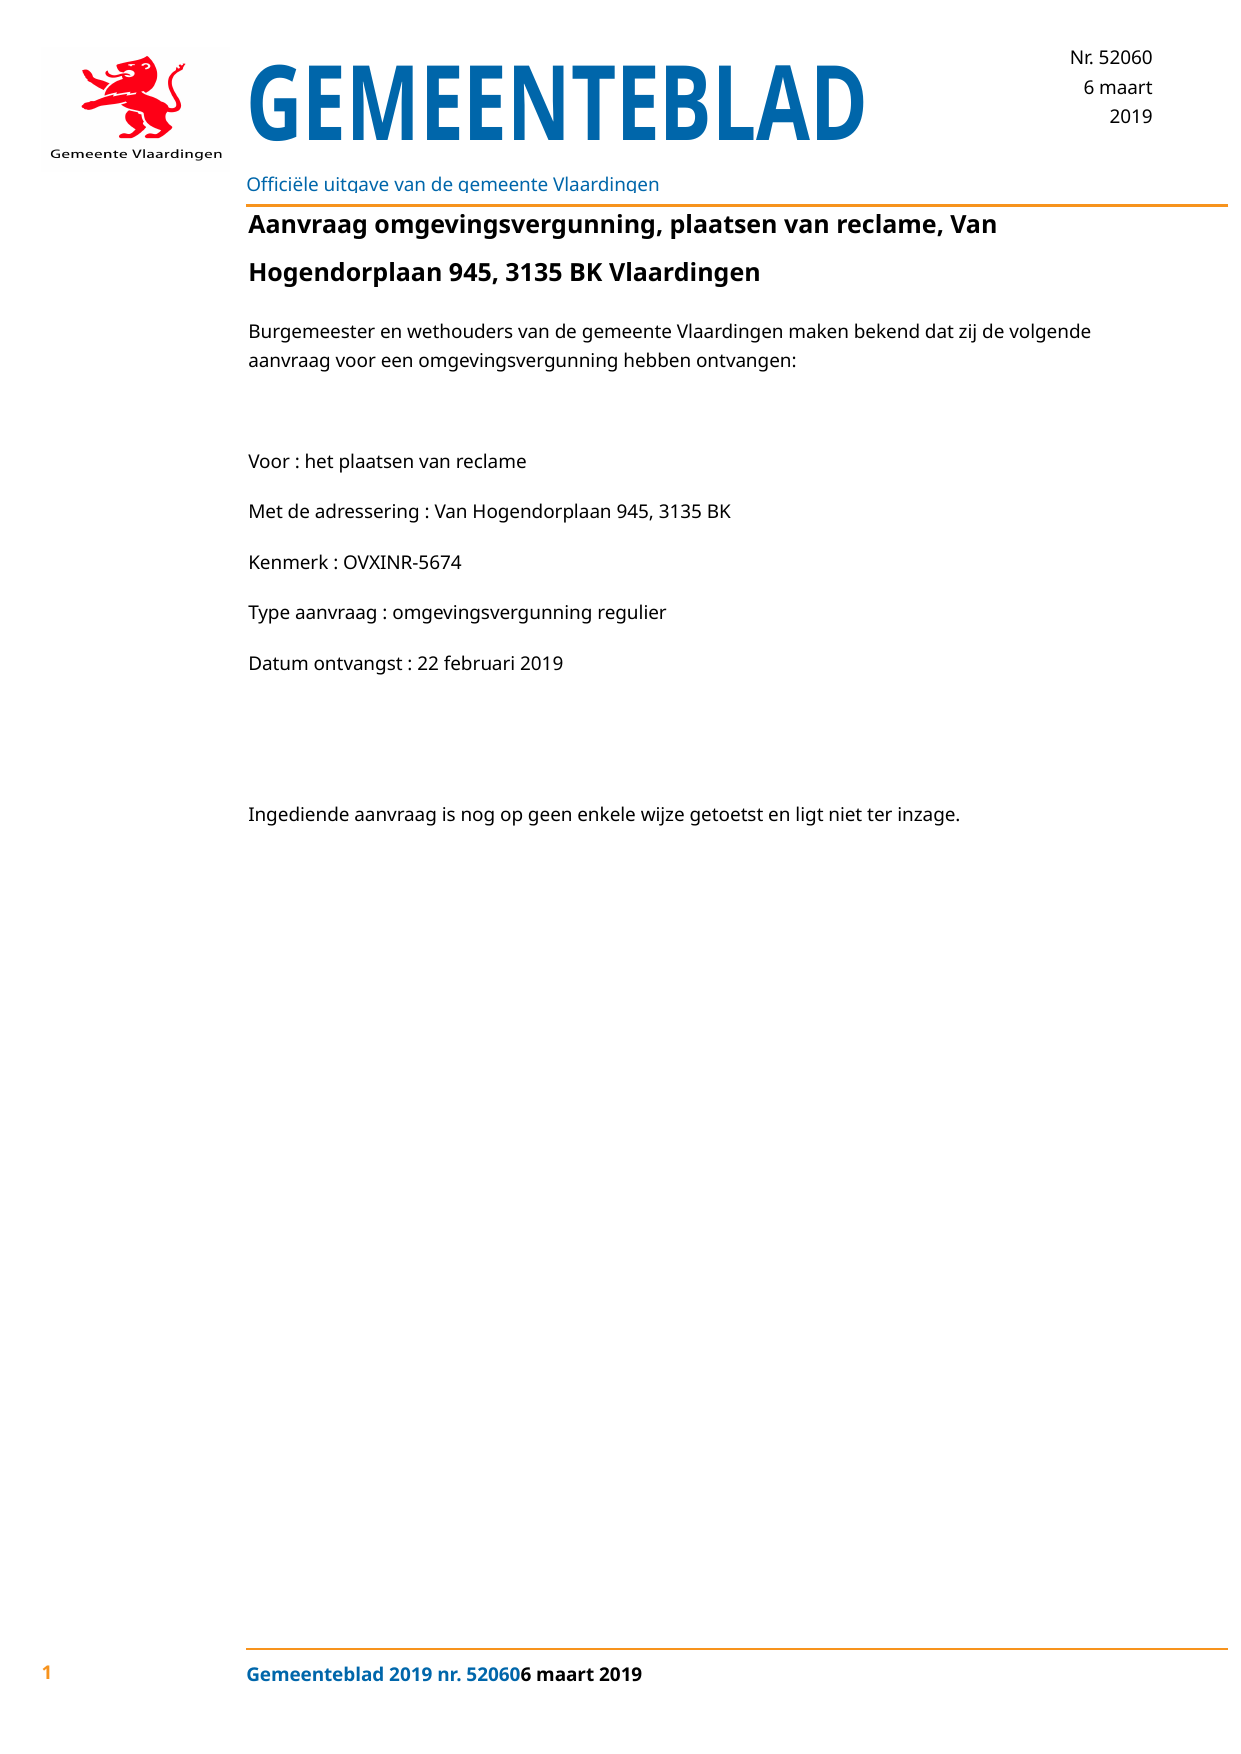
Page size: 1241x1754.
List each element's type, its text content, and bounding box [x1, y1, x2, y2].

text Type aanvraag : omgevingsvergunning regulier [248, 599, 1152, 625]
text Datum ontvangst : 22 februari 2019 [248, 650, 1152, 676]
text Met de adressering : Van Hogendorplaan 945, 3135 BK [248, 499, 1152, 524]
text Aanvraag omgevingsvergunning, plaatsen van reclame, Van Hogendorplaan 945, 3135 BK Vlaardingen [248, 207, 1152, 288]
text Voor : het plaatsen van reclame [248, 448, 1152, 474]
text Ingediende aanvraag is nog op geen enkele wijze getoetst en ligt niet ter inzage. [248, 801, 1152, 827]
picture [41, 47, 231, 172]
text Kenmerk : OVXINR-5674 [248, 549, 1152, 575]
text Burgemeester en wethouders van de gemeente Vlaardingen maken bekend dat zij de volgende aanvraag voor een omgevingsvergunning hebben ontvangen: [248, 318, 1152, 373]
